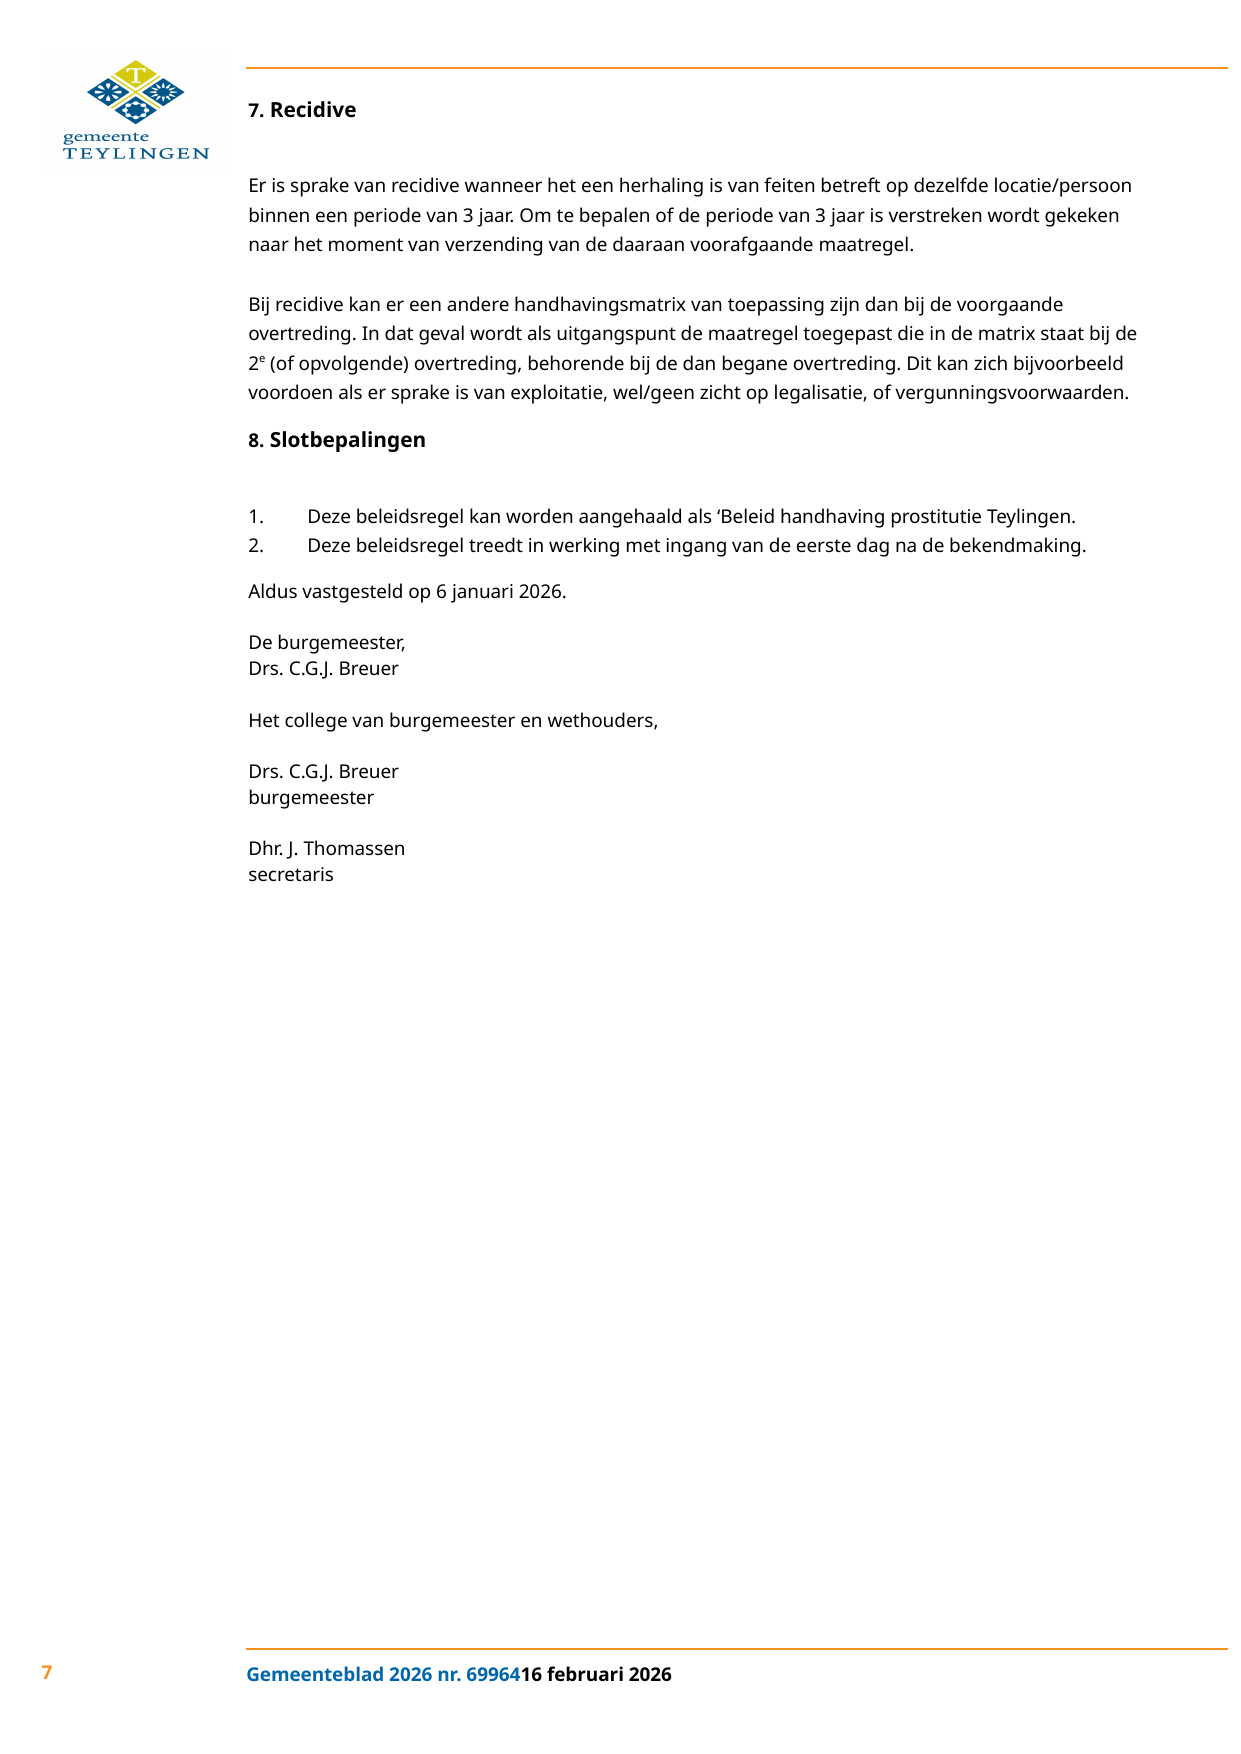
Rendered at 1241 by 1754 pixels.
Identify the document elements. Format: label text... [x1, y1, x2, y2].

text Bij recidive kan er een andere handhavingsmatrix van toepassing zijn dan bij de voorgaande overtreding. In dat geval wordt als uitgangspunt de maatregel toegepast die in de matrix staat bij de 2e (of opvolgende) overtreding, behorende bij de dan begane overtreding. Dit kan zich bijvoorbeeld voordoen als er sprake is van exploitatie, wel/geen zicht op legalisatie, of vergunningsvoorwaarden. [248, 291, 1152, 405]
picture [41, 47, 231, 172]
text Drs. C.G.J. Breuer [248, 758, 1152, 784]
text De burgemeester, [248, 629, 1152, 655]
text Het college van burgemeester en wethouders, [248, 707, 1152, 732]
text Dhr. J. Thomassen [248, 835, 1152, 861]
text 8. Slotbepalingen [248, 425, 1152, 454]
text Aldus vastgesteld op 6 januari 2026. [248, 578, 1152, 604]
text Drs. C.G.J. Breuer [248, 655, 1152, 681]
text secretaris [248, 861, 1152, 887]
list Deze beleidsregel treedt in werking met ingang van de eerste dag na de bekendmaking. [248, 532, 1152, 558]
text Er is sprake van recidive wanneer het een herhaling is van feiten betreft op dezelfde locatie/persoon binnen een periode van 3 jaar. Om te bepalen of de periode van 3 jaar is verstreken wordt gekeken naar het moment van verzending van de daaraan voorafgaande maatregel. [248, 172, 1152, 257]
text 7. Recidive [248, 95, 1152, 123]
text burgemeester [248, 784, 1152, 810]
list Deze beleidsregel kan worden aangehaald als ‘Beleid handhaving prostitutie Teylingen. [248, 503, 1152, 529]
